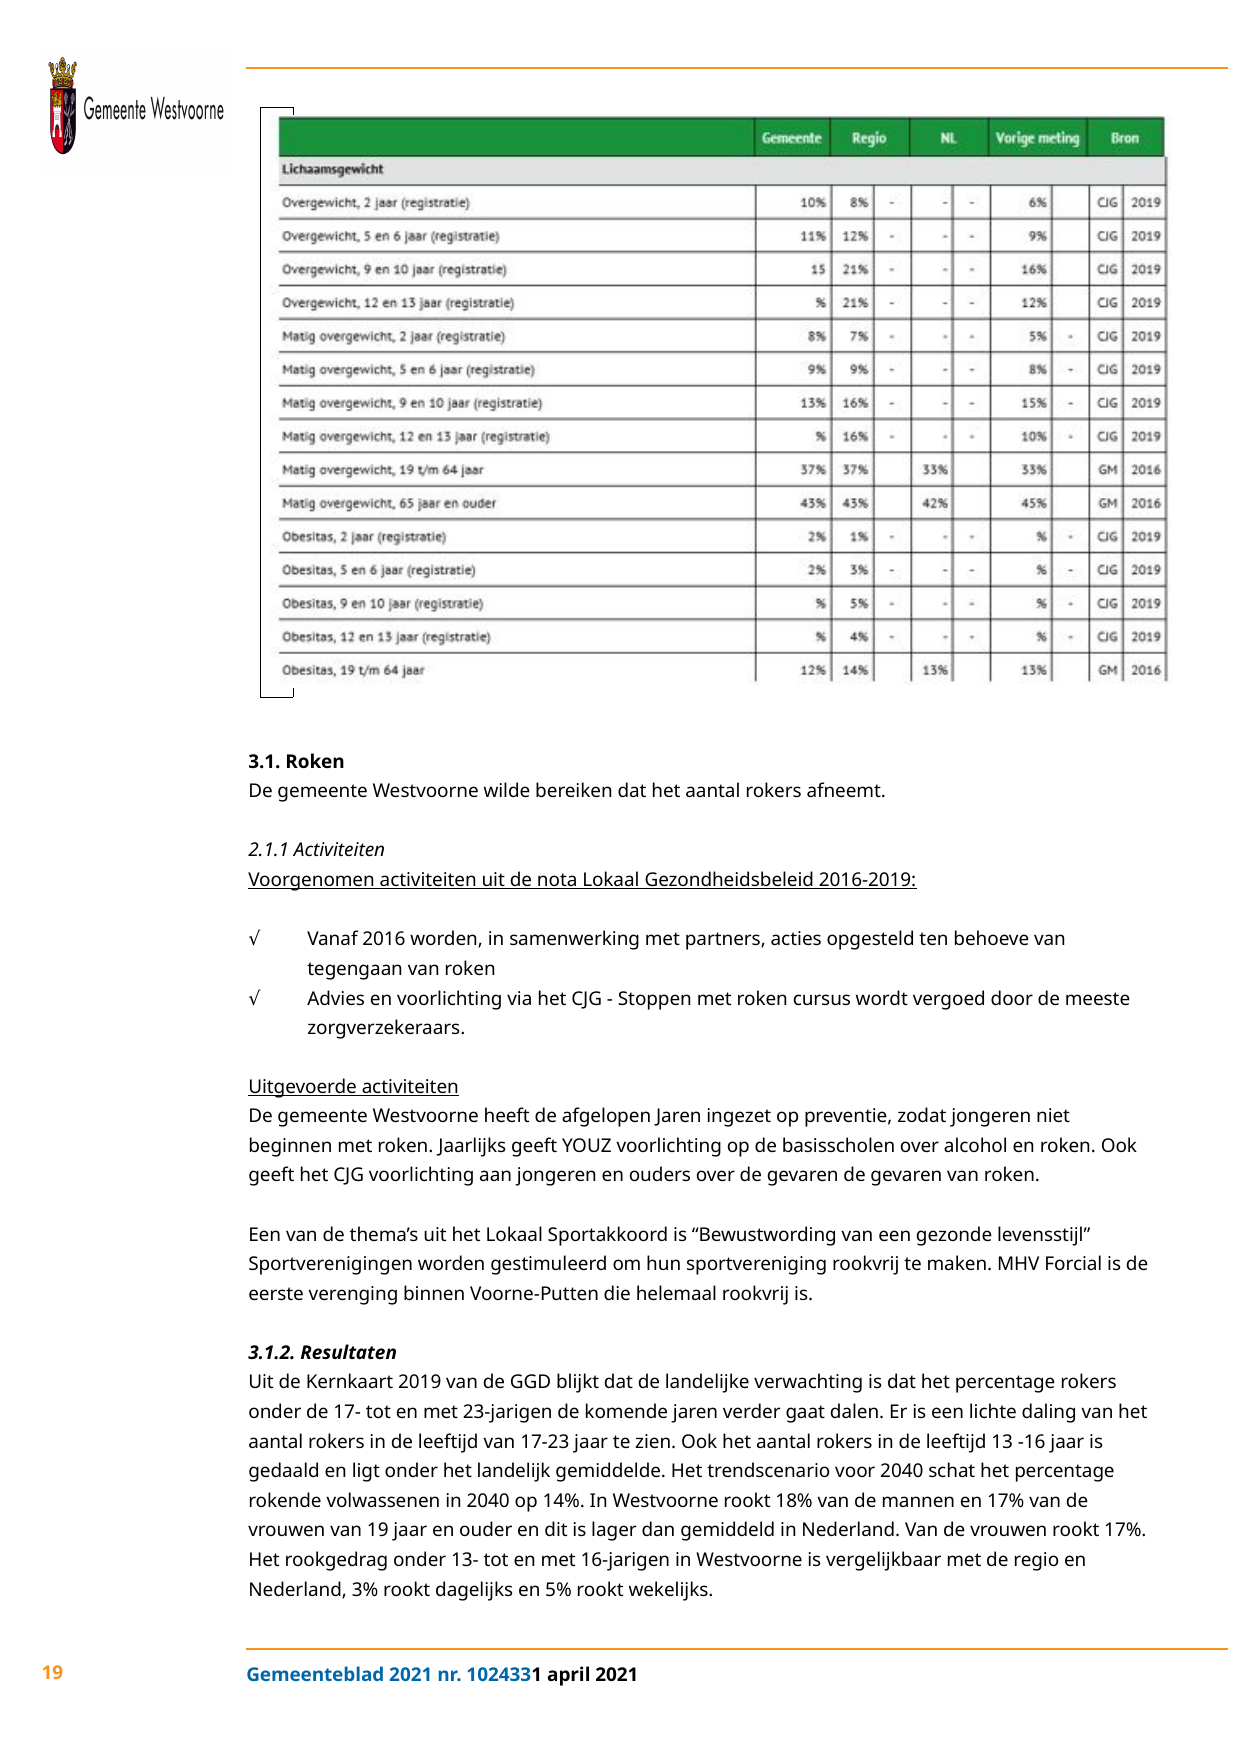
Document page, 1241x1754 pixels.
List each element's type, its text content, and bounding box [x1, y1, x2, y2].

text Voorgenomen activiteiten uit de nota Lokaal Gezondheidsbeleid 2016-2019: [248, 866, 1152, 892]
text Uitgevoerde activiteiten [248, 1073, 1152, 1098]
table_header Vanaf 2016 worden, in samenwerking met partners, acties opgesteld ten behoeve van tegengaan van roken Advies en voorlichting via het CJG - Stoppen met roken cursus wordt vergoed door de meeste zorgverzekeraars. [248, 926, 1152, 1040]
picture [268, 115, 1173, 688]
text De gemeente Westvoorne heeft de afgelopen Jaren ingezet op preventie, zodat jongeren niet beginnen met roken. Jaarlijks geeft YOUZ voorlichting op de basisscholen over alcohol en roken. Ook geeft het CJG voorlichting aan jongeren en ouders over de gevaren de gevaren van roken. [248, 1102, 1152, 1187]
text Een van de thema’s uit het Lokaal Sportakkoord is “Bewustwording van een gezonde levensstijl” Sportverenigingen worden gestimuleerd om hun sportvereniging rookvrij te maken. MHV Forcial is de eerste verenging binnen Voorne-Putten die helemaal rookvrij is. [248, 1221, 1152, 1306]
picture [41, 47, 231, 172]
text 3.1. Roken [248, 748, 1152, 774]
text De gemeente Westvoorne wilde bereiken dat het aantal rokers afneemt. [248, 777, 1152, 803]
text 3.1.2. Resultaten [248, 1339, 1152, 1365]
text Uit de Kernkaart 2019 van de GGD blijkt dat de landelijke verwachting is dat het percentage rokers onder de 17- tot en met 23-jarigen de komende jaren verder gaat dalen. Er is een lichte daling van het aantal rokers in de leeftijd van 17-23 jaar te zien. Ook het aantal rokers in de leeftijd 13 -16 jaar is gedaald en ligt onder het landelijk gemiddelde. Het trendscenario voor 2040 schat het percentage rokende volwassenen in 2040 op 14%. In Westvoorne rookt 18% van de mannen en 17% van de vrouwen van 19 jaar en ouder en dit is lager dan gemiddeld in Nederland. Van de vrouwen rookt 17%. Het rookgedrag onder 13- tot en met 16-jarigen in Westvoorne is vergelijkbaar met de regio en Nederland, 3% rookt dagelijks en 5% rookt wekelijks. [248, 1369, 1152, 1601]
text 2.1.1 Activiteiten [248, 837, 1152, 862]
